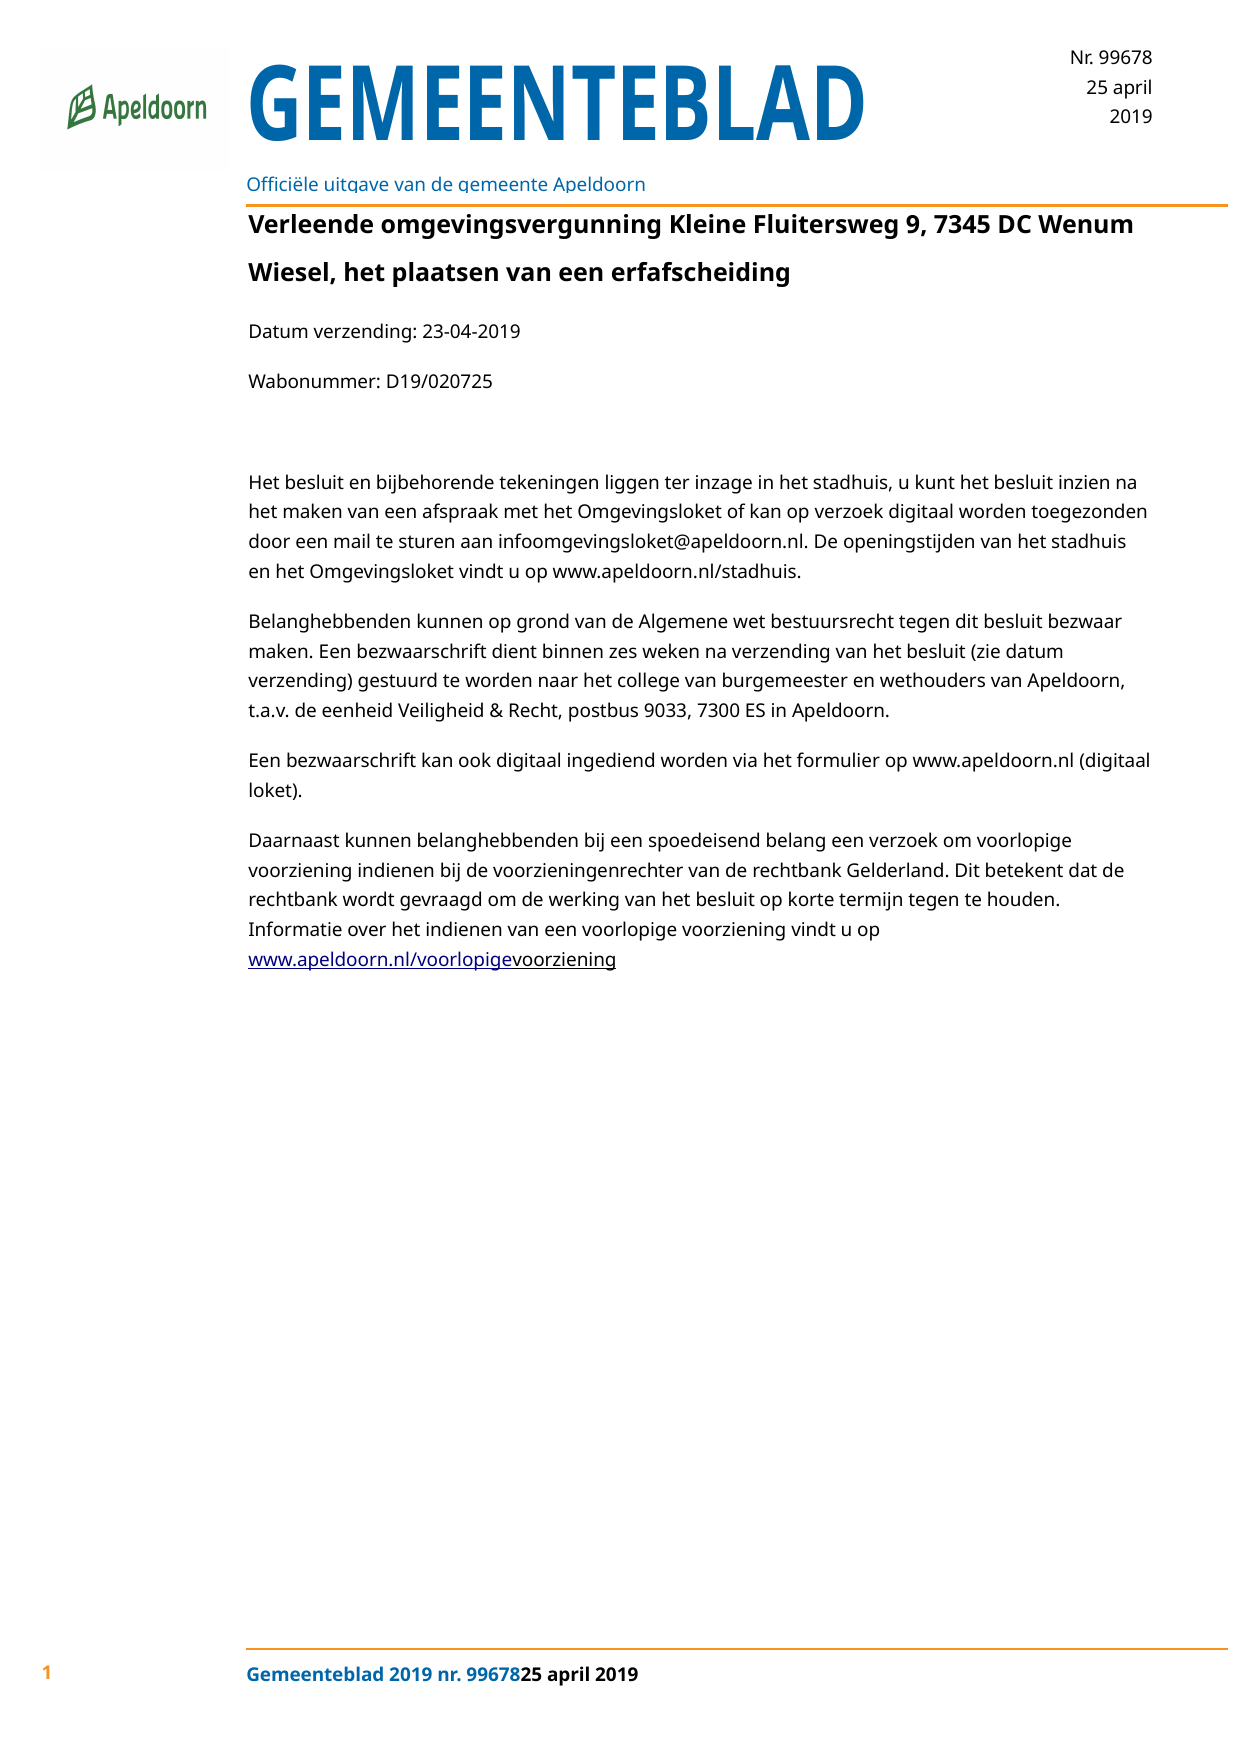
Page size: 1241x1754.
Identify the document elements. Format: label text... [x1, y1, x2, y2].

text Daarnaast kunnen belanghebbenden bij een spoedeisend belang een verzoek om voorlopige voorziening indienen bij de voorzieningenrechter van de rechtbank Gelderland. Dit betekent dat de rechtbank wordt gevraagd om de werking van het besluit op korte termijn tegen te houden. Informatie over het indienen van een voorlopige voorziening vindt u op www.apeldoorn.nl/voorlopigevoorziening [248, 827, 1152, 972]
text Verleende omgevingsvergunning Kleine Fluitersweg 9, 7345 DC Wenum Wiesel, het plaatsen van een erfafscheiding [248, 207, 1152, 288]
text Belanghebbenden kunnen op grond van de Algemene wet bestuursrecht tegen dit besluit bezwaar maken. Een bezwaarschrift dient binnen zes weken na verzending van het besluit (zie datum verzending) gestuurd te worden naar het college van burgemeester en wethouders van Apeldoorn, t.a.v. de eenheid Veiligheid & Recht, postbus 9033, 7300 ES in Apeldoorn. [248, 608, 1152, 723]
text Het besluit en bijbehorende tekeningen liggen ter inzage in het stadhuis, u kunt het besluit inzien na het maken van een afspraak met het Omgevingsloket of kan op verzoek digitaal worden toegezonden door een mail te sturen aan infoomgevingsloket@apeldoorn.nl. De openingstijden van het stadhuis en het Omgevingsloket vindt u op www.apeldoorn.nl/stadhuis. [248, 469, 1152, 584]
text Wabonummer: D19/020725 [248, 368, 1152, 394]
picture [41, 47, 231, 172]
text Datum verzending: 23-04-2019 [248, 318, 1152, 344]
text Een bezwaarschrift kan ook digitaal ingediend worden via het formulier op www.apeldoorn.nl (digitaal loket). [248, 747, 1152, 803]
